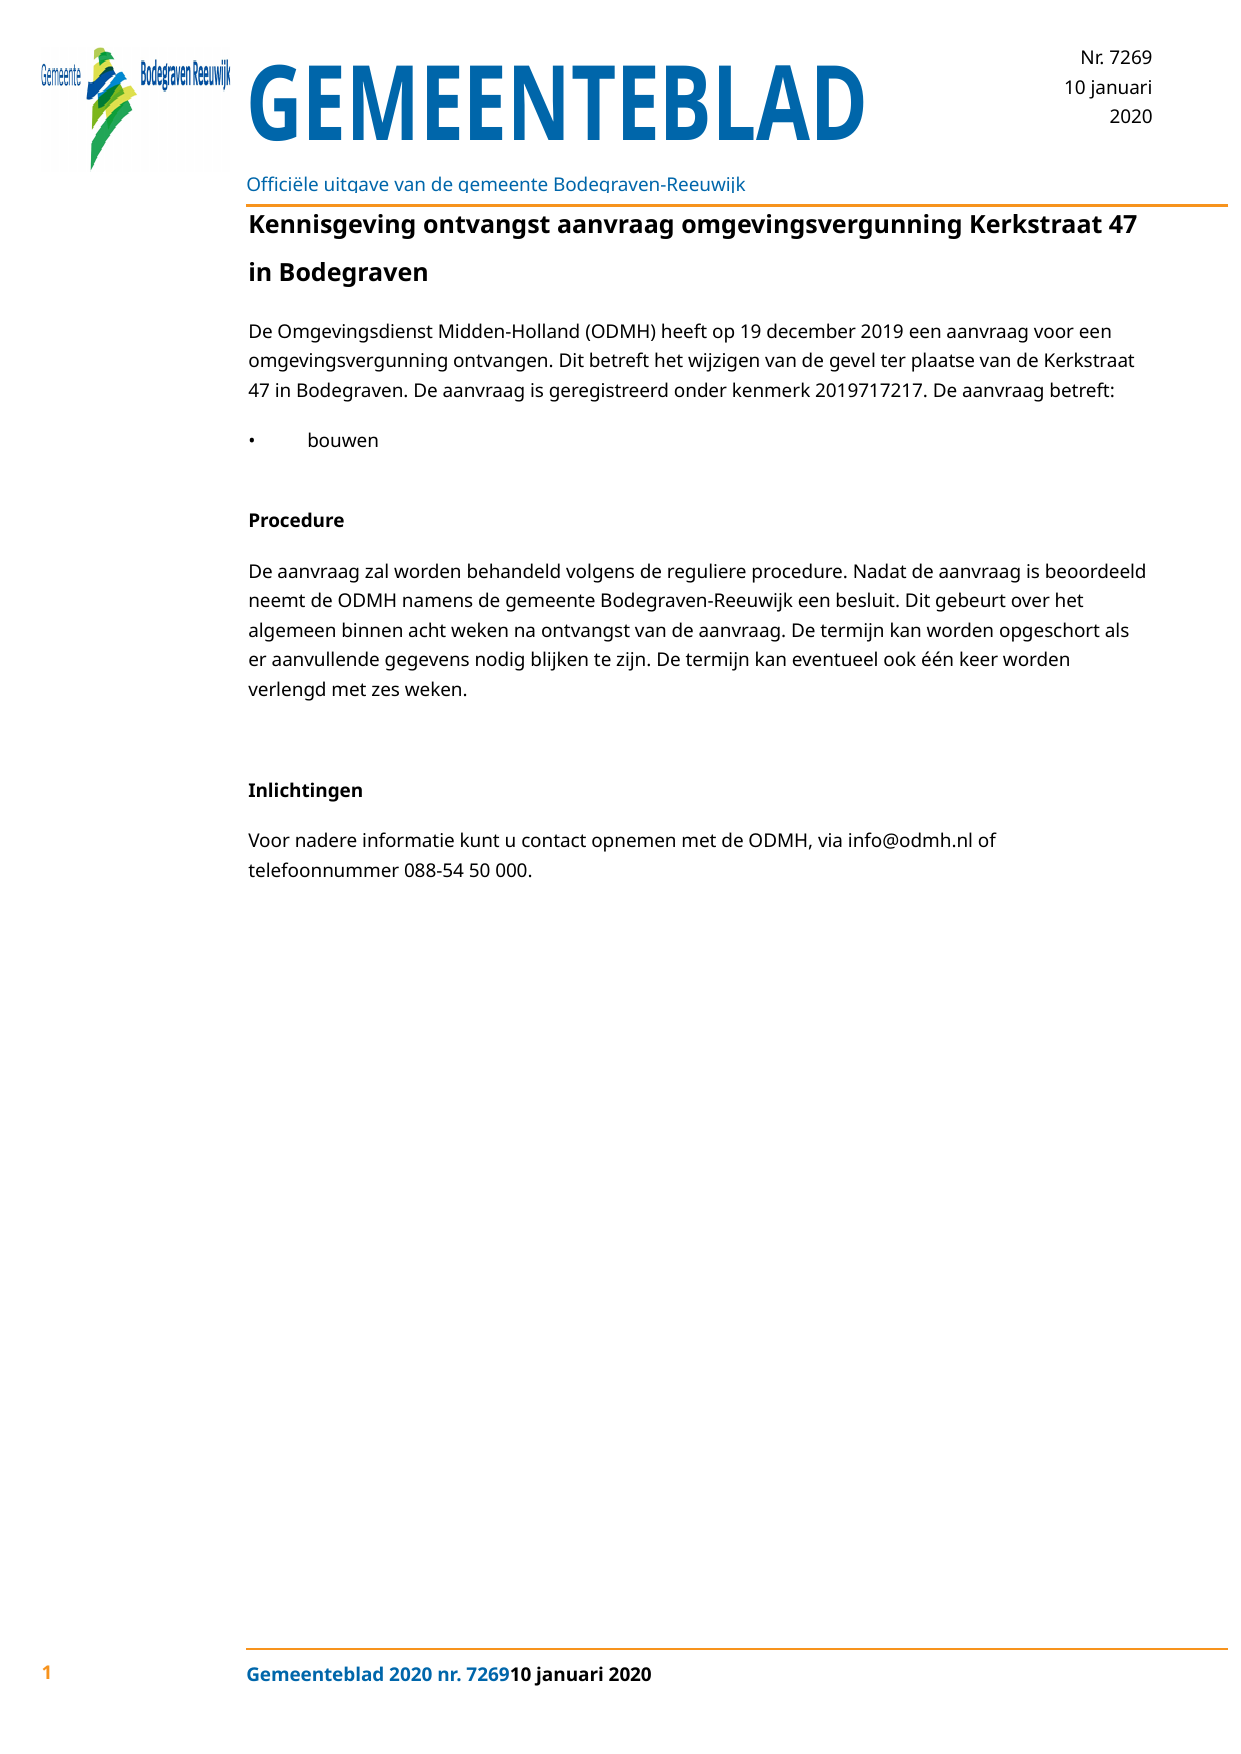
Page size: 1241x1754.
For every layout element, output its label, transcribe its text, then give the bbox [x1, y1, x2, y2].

text Kennisgeving ontvangst aanvraag omgevingsvergunning Kerkstraat 47 in Bodegraven [248, 207, 1152, 288]
text Inlichtingen [248, 777, 1152, 803]
text Procedure [248, 507, 1152, 533]
picture [41, 47, 231, 172]
text Voor nadere informatie kunt u contact opnemen met de ODMH, via info@odmh.nl of telefoonnummer 088-54 50 000. [248, 827, 1152, 883]
list bouwen [248, 427, 1152, 453]
text De Omgevingsdienst Midden-Holland (ODMH) heeft op 19 december 2019 een aanvraag voor een omgevingsvergunning ontvangen. Dit betreft het wijzigen van de gevel ter plaatse van de Kerkstraat 47 in Bodegraven. De aanvraag is geregistreerd onder kenmerk 2019717217. De aanvraag betreft: [248, 318, 1152, 403]
text De aanvraag zal worden behandeld volgens de reguliere procedure. Nadat de aanvraag is beoordeeld neemt de ODMH namens de gemeente Bodegraven-Reeuwijk een besluit. Dit gebeurt over het algemeen binnen acht weken na ontvangst van de aanvraag. De termijn kan worden opgeschort als er aanvullende gegevens nodig blijken te zijn. De termijn kan eventueel ook één keer worden verlengd met zes weken. [248, 558, 1152, 702]
